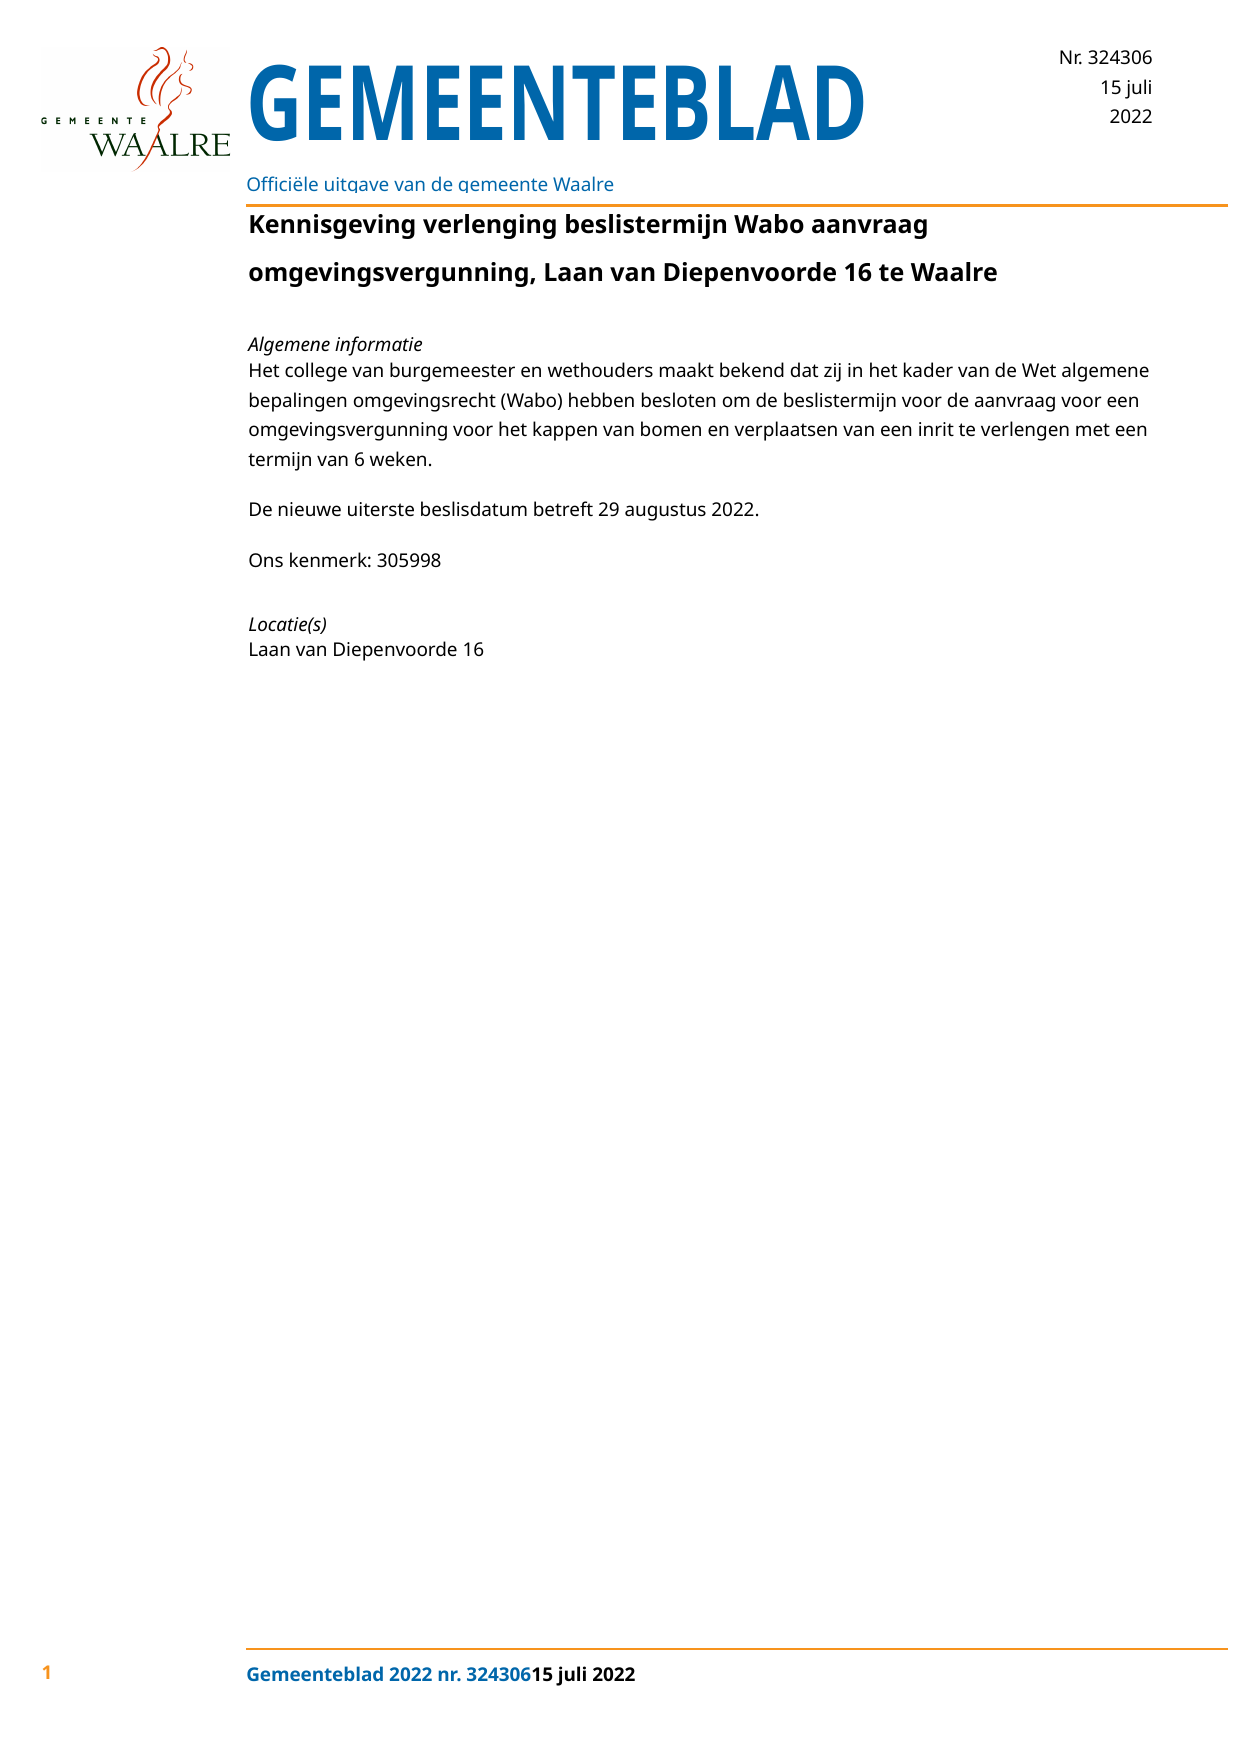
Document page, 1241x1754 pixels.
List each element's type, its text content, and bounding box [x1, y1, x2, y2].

picture [41, 47, 231, 172]
text Laan van Diepenvoorde 16 [248, 636, 1152, 662]
text Locatie(s) [248, 611, 1152, 636]
text Het college van burgemeester en wethouders maakt bekend dat zij in het kader van de Wet algemene bepalingen omgevingsrecht (Wabo) hebben besloten om de beslistermijn voor de aanvraag voor een omgevingsvergunning voor het kappen van bomen en verplaatsen van een inrit te verlengen met een termijn van 6 weken. [248, 357, 1152, 472]
text Algemene informatie [248, 331, 1152, 357]
text Ons kenmerk: 305998 [248, 547, 1152, 572]
text Kennisgeving verlenging beslistermijn Wabo aanvraag omgevingsvergunning, Laan van Diepenvoorde 16 te Waalre [248, 207, 1152, 288]
text De nieuwe uiterste beslisdatum betreft 29 augustus 2022. [248, 496, 1152, 522]
